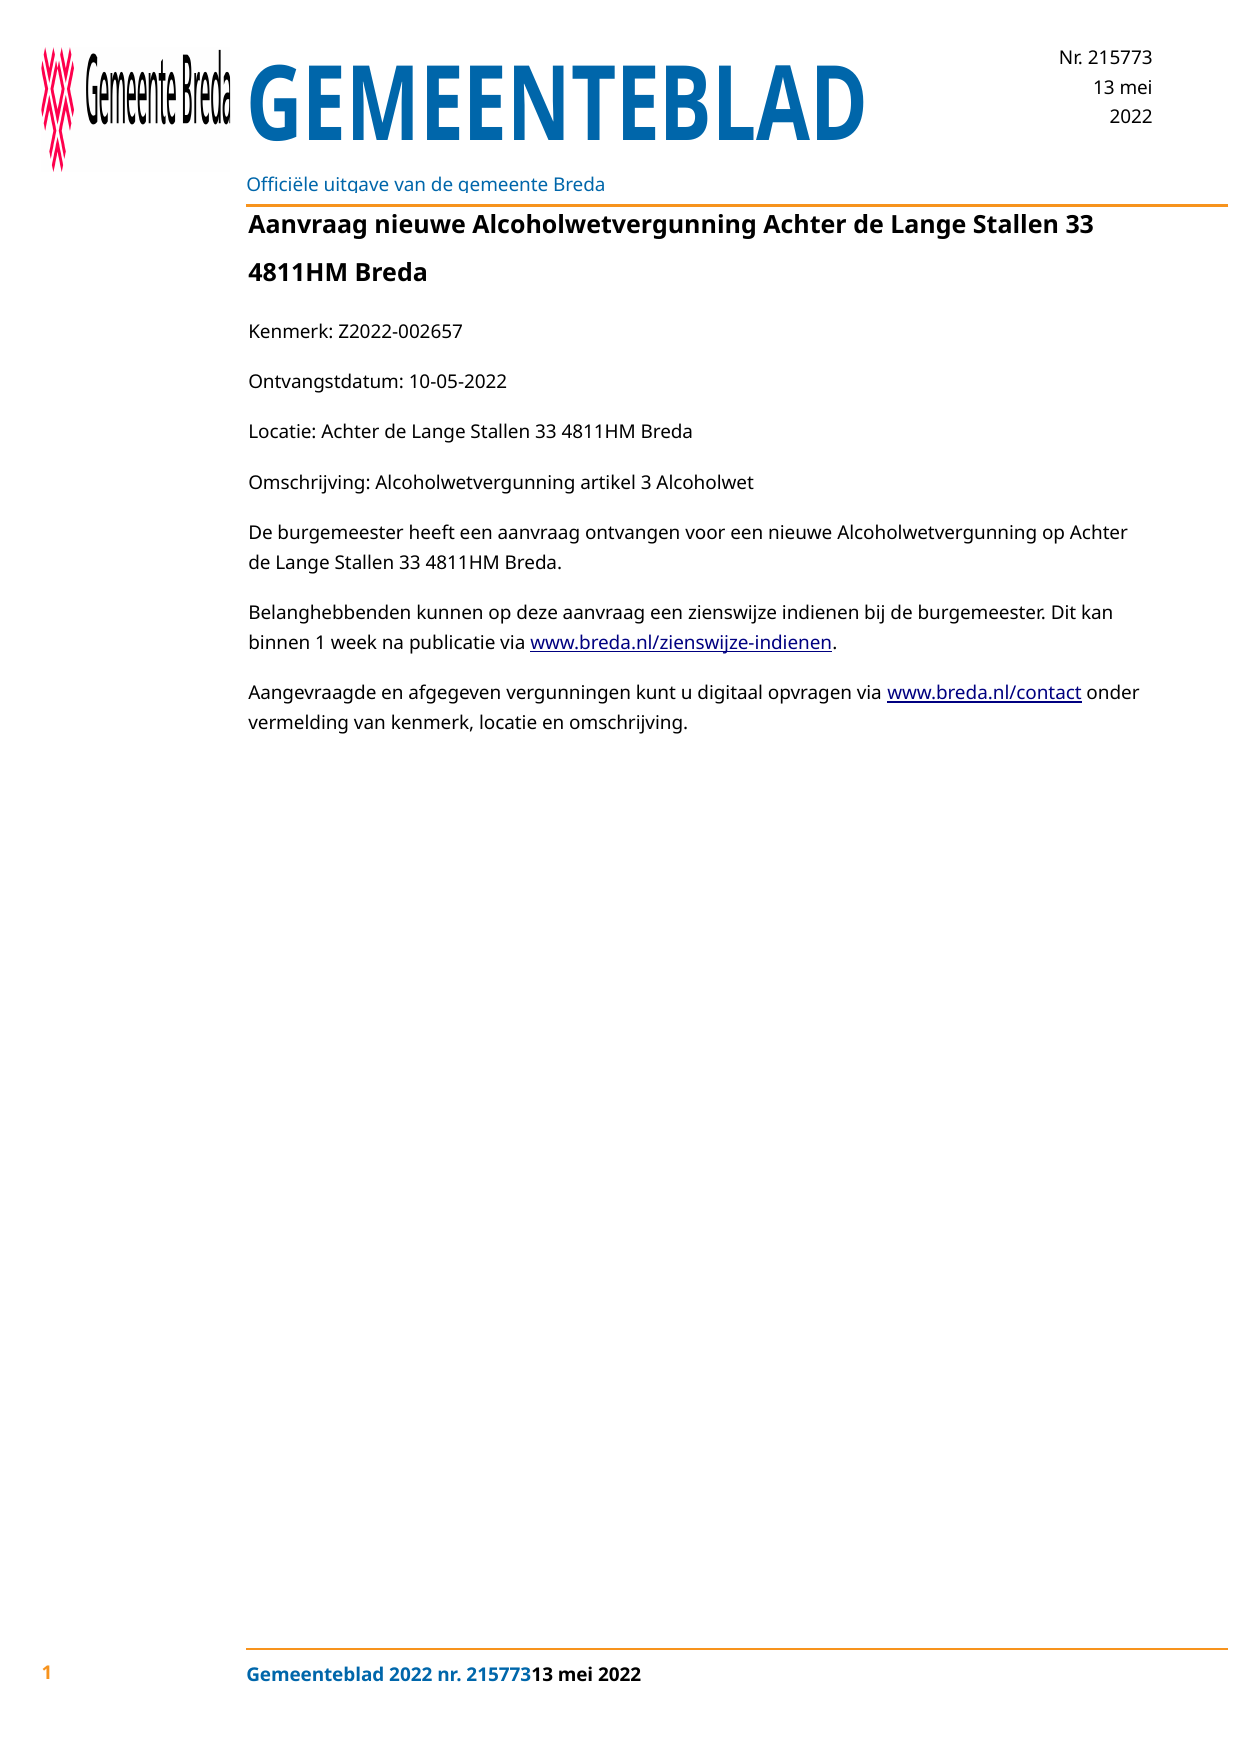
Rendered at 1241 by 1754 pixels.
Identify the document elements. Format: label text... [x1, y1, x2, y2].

text Omschrijving: Alcoholwetvergunning artikel 3 Alcoholwet [248, 469, 1152, 495]
text Aangevraagde en afgegeven vergunningen kunt u digitaal opvragen via www.breda.nl/contact onder vermelding van kenmerk, locatie en omschrijving. [248, 679, 1152, 735]
picture [41, 47, 231, 172]
text De burgemeester heeft een aanvraag ontvangen voor een nieuwe Alcoholwetvergunning op Achter de Lange Stallen 33 4811HM Breda. [248, 519, 1152, 575]
text Kenmerk: Z2022-002657 [248, 318, 1152, 344]
text Belanghebbenden kunnen op deze aanvraag een zienswijze indienen bij de burgemeester. Dit kan binnen 1 week na publicatie via www.breda.nl/zienswijze-indienen. [248, 599, 1152, 655]
text Ontvangstdatum: 10-05-2022 [248, 368, 1152, 394]
text Locatie: Achter de Lange Stallen 33 4811HM Breda [248, 419, 1152, 444]
text Aanvraag nieuwe Alcoholwetvergunning Achter de Lange Stallen 33 4811HM Breda [248, 207, 1152, 288]
